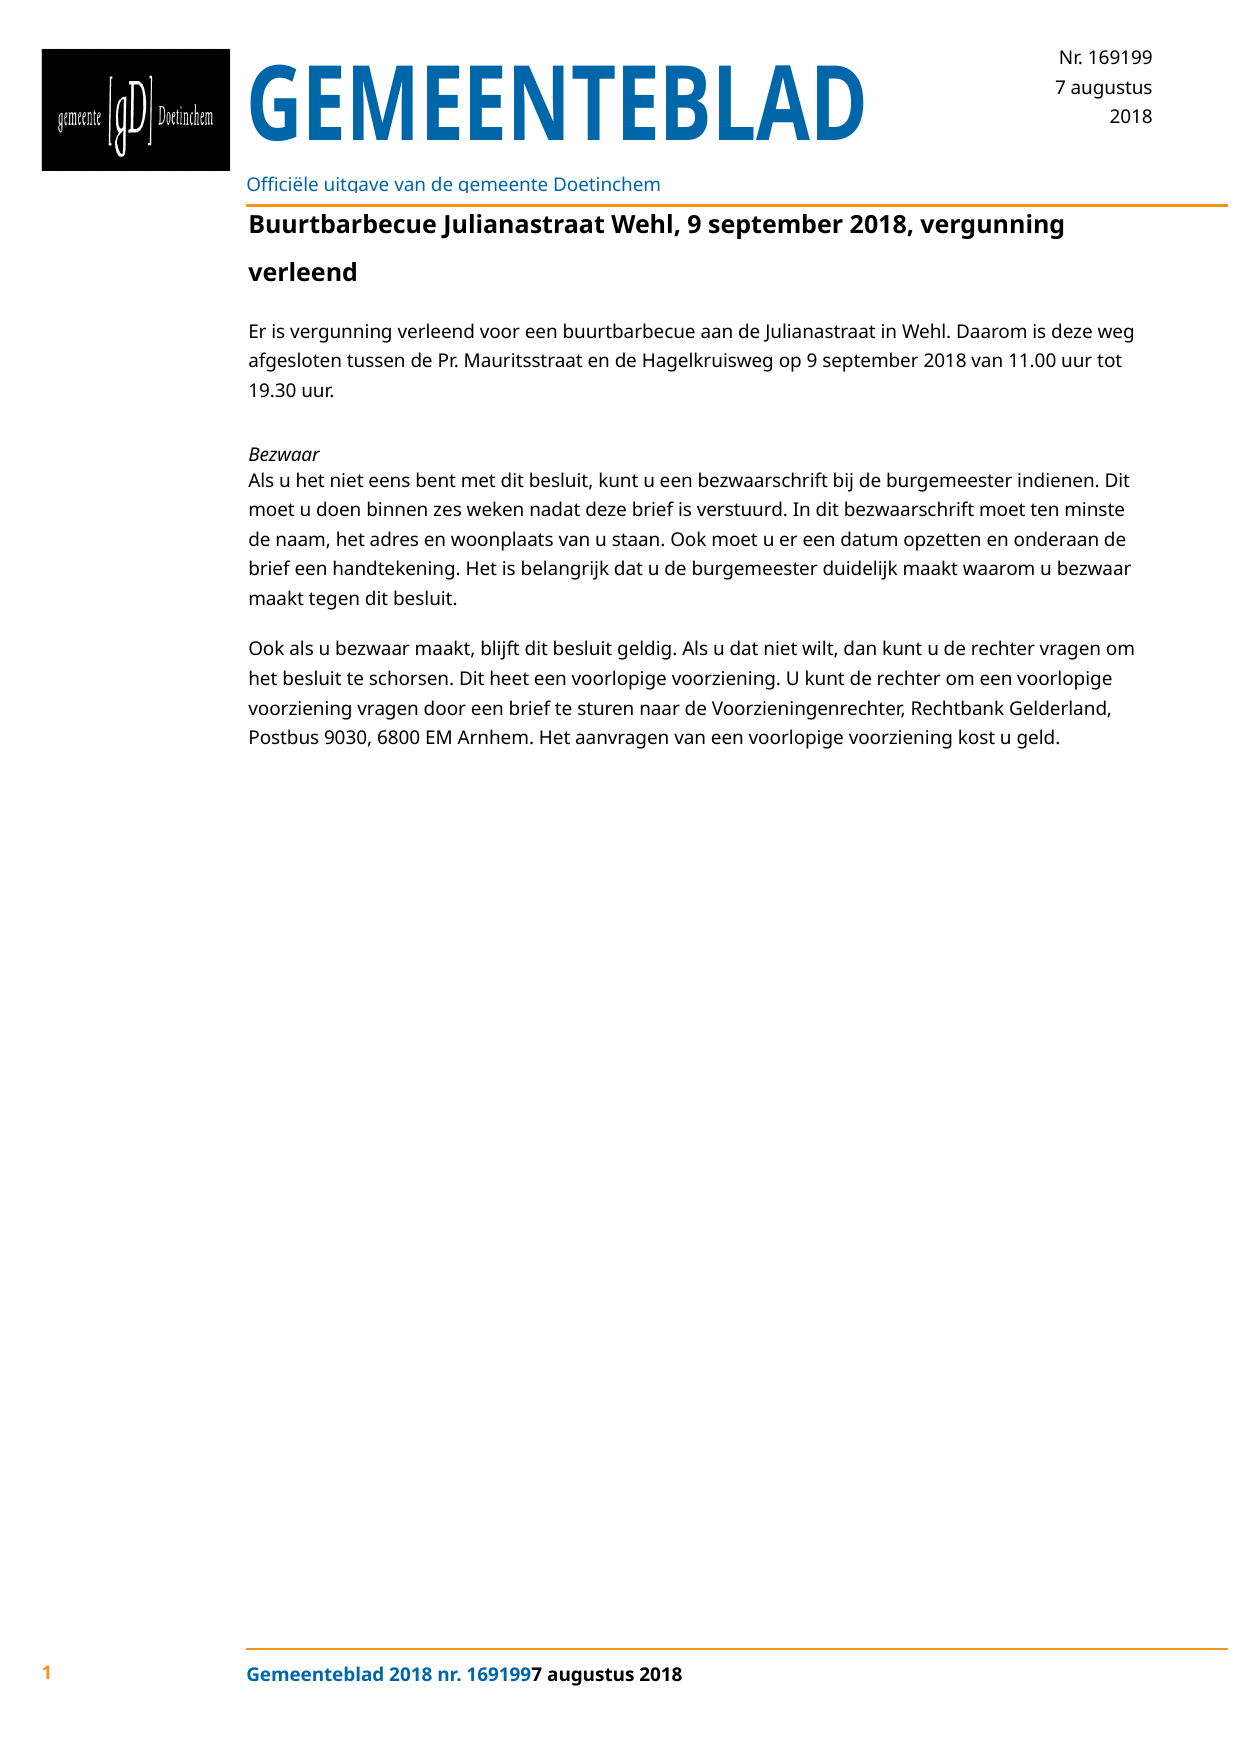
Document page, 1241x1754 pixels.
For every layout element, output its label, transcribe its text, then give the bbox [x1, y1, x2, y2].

picture [41, 47, 231, 172]
text Ook als u bezwaar maakt, blijft dit besluit geldig. Als u dat niet wilt, dan kunt u de rechter vragen om het besluit te schorsen. Dit heet een voorlopige voorziening. U kunt de rechter om een voorlopige voorziening vragen door een brief te sturen naar de Voorzieningenrechter, Rechtbank Gelderland, Postbus 9030, 6800 EM Arnhem. Het aanvragen van een voorlopige voorziening kost u geld. [248, 636, 1152, 750]
text Er is vergunning verleend voor een buurtbarbecue aan de Julianastraat in Wehl. Daarom is deze weg afgesloten tussen de Pr. Mauritsstraat en de Hagelkruisweg op 9 september 2018 van 11.00 uur tot 19.30 uur. [248, 318, 1152, 403]
text Buurtbarbecue Julianastraat Wehl, 9 september 2018, vergunning verleend [248, 207, 1152, 288]
text Bezwaar [248, 441, 1152, 467]
text Als u het niet eens bent met dit besluit, kunt u een bezwaarschrift bij de burgemeester indienen. Dit moet u doen binnen zes weken nadat deze brief is verstuurd. In dit bezwaarschrift moet ten minste de naam, het adres en woonplaats van u staan. Ook moet u er een datum opzetten en onderaan de brief een handtekening. Het is belangrijk dat u de burgemeester duidelijk maakt waarom u bezwaar maakt tegen dit besluit. [248, 467, 1152, 611]
